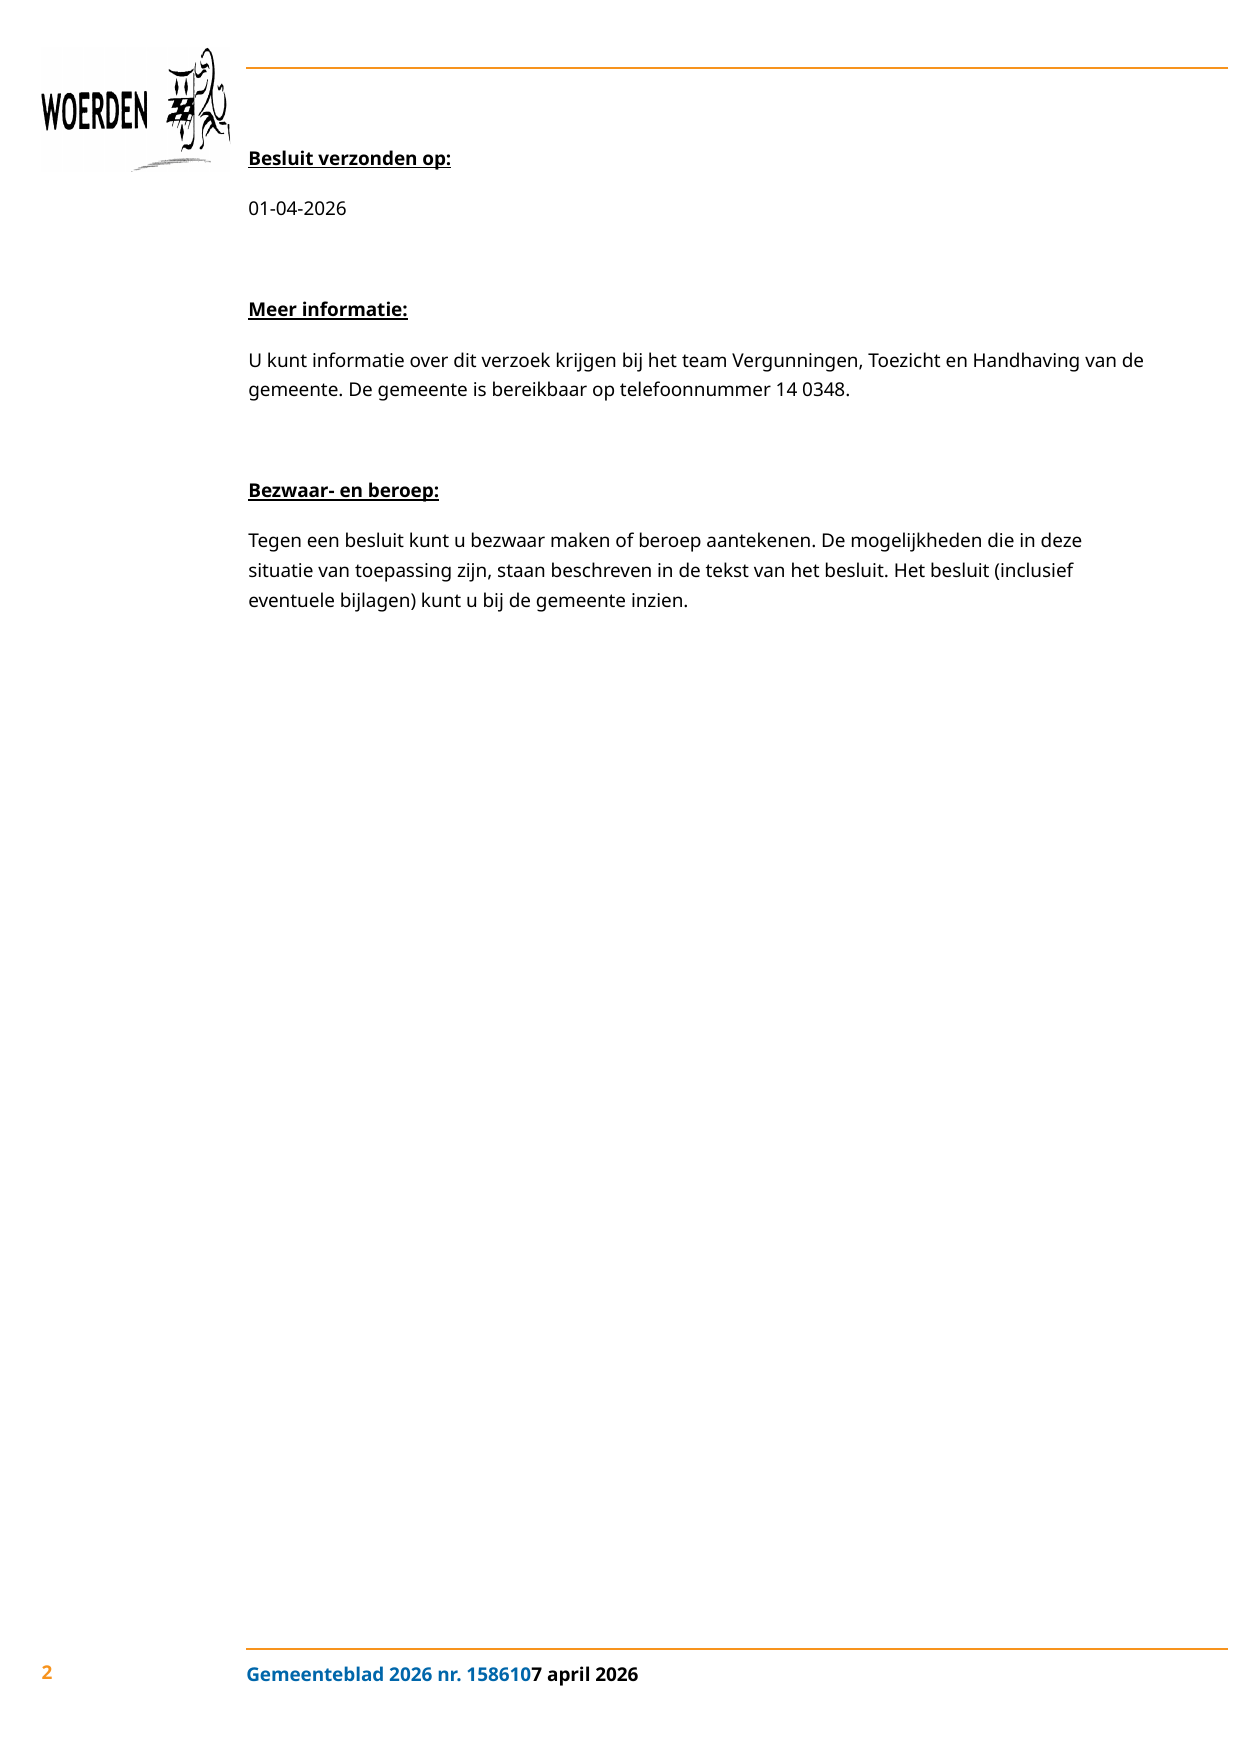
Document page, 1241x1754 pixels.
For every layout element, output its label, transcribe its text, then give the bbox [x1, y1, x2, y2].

text 01-04-2026 [248, 196, 1152, 221]
text U kunt informatie over dit verzoek krijgen bij het team Vergunningen, Toezicht en Handhaving van de gemeente. De gemeente is bereikbaar op telefoonnummer 14 0348. [248, 347, 1152, 402]
text Tegen een besluit kunt u bezwaar maken of beroep aantekenen. De mogelijkheden die in deze situatie van toepassing zijn, staan beschreven in de tekst van het besluit. Het besluit (inclusief eventuele bijlagen) kunt u bij de gemeente inzien. [248, 528, 1152, 613]
picture [41, 47, 231, 172]
text Meer informatie: [248, 296, 1152, 322]
text Besluit verzonden op: [248, 145, 1152, 171]
text Bezwaar- en beroep: [248, 477, 1152, 503]
